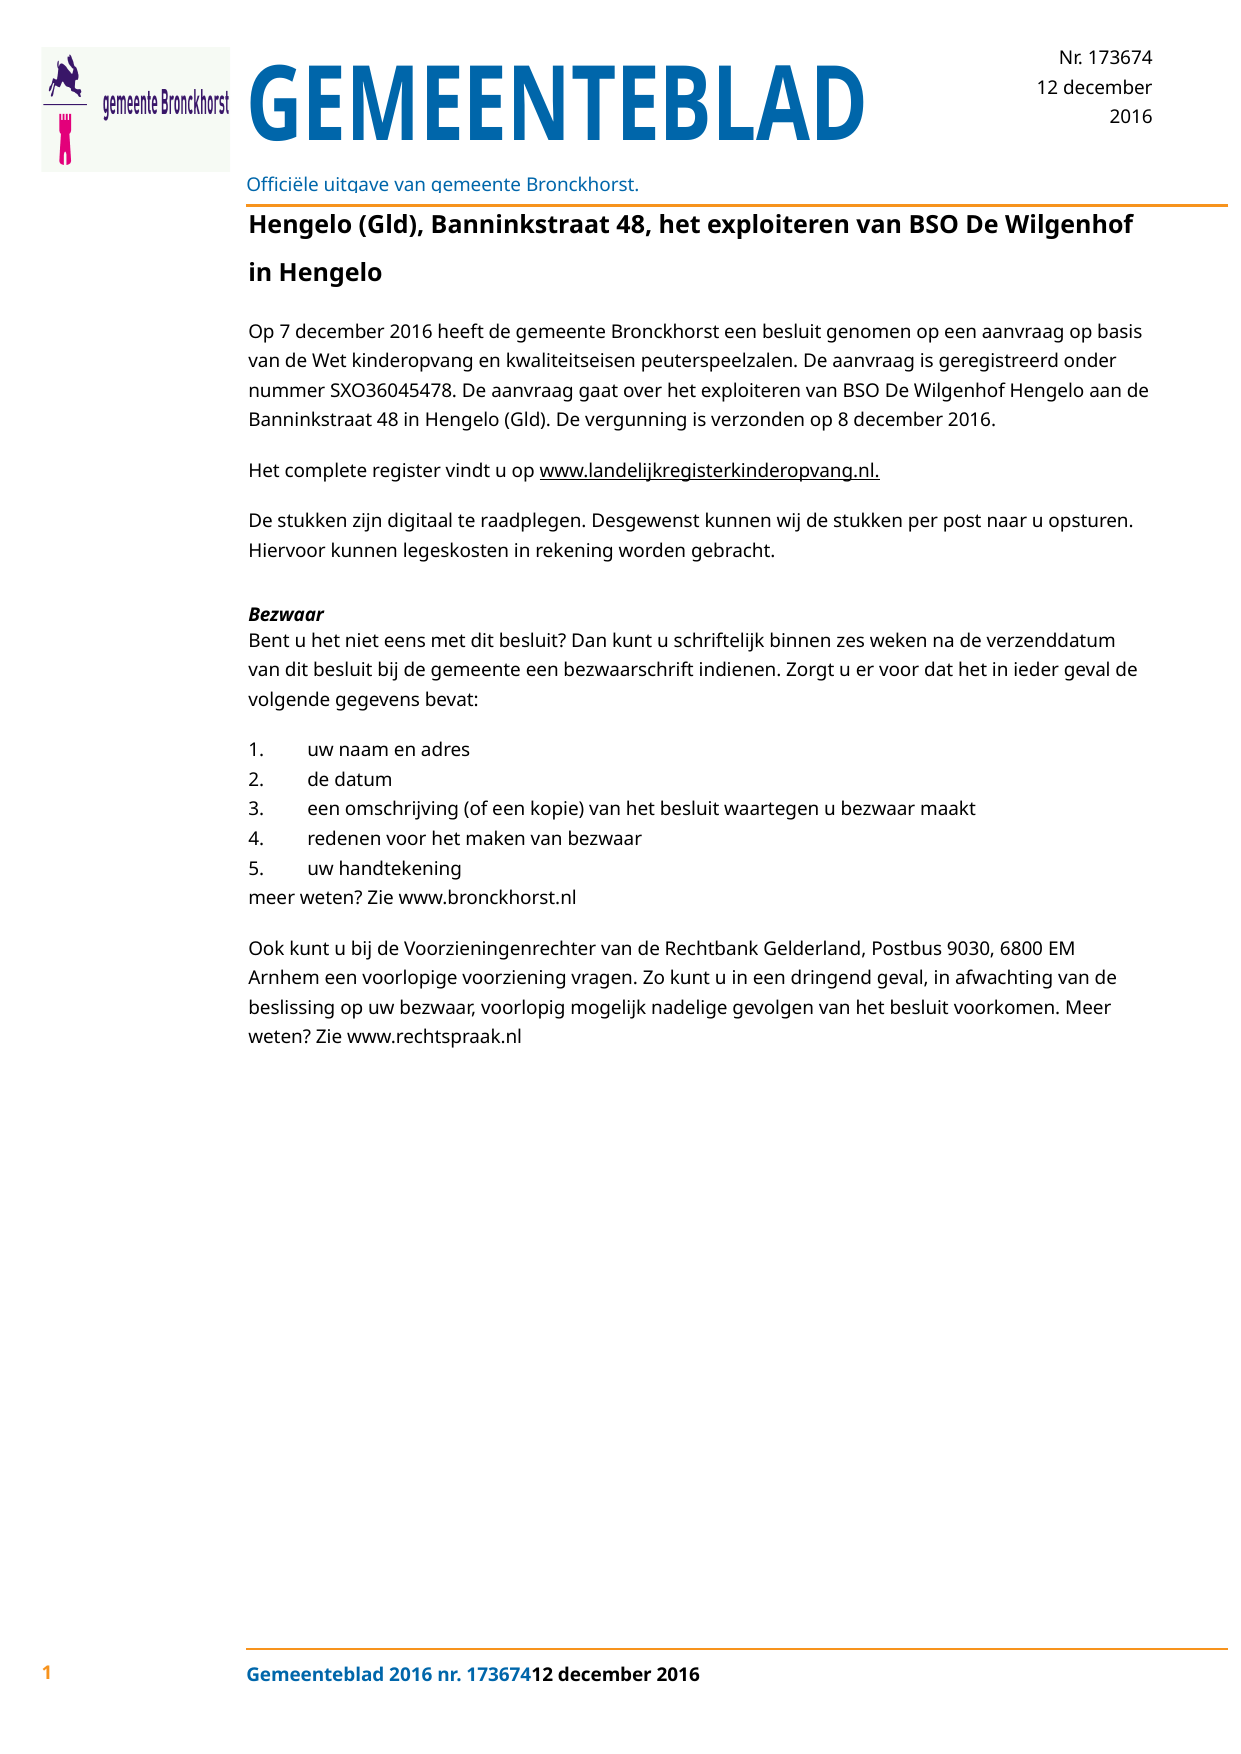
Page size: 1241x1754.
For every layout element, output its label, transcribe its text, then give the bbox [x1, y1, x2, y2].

text Hengelo (Gld), Banninkstraat 48, het exploiteren van BSO De Wilgenhof in Hengelo [248, 207, 1152, 288]
text Op 7 december 2016 heeft de gemeente Bronckhorst een besluit genomen op een aanvraag op basis van de Wet kinderopvang en kwaliteitseisen peuterspeelzalen. De aanvraag is geregistreerd onder nummer SXO36045478. De aanvraag gaat over het exploiteren van BSO De Wilgenhof Hengelo aan de Banninkstraat 48 in Hengelo (Gld). De vergunning is verzonden op 8 december 2016. [248, 318, 1152, 432]
list een omschrijving (of een kopie) van het besluit waartegen u bezwaar maakt [248, 796, 1152, 821]
text De stukken zijn digitaal te raadplegen. Desgewenst kunnen wij de stukken per post naar u opsturen. Hiervoor kunnen legeskosten in rekening worden gebracht. [248, 507, 1152, 563]
list de datum [248, 766, 1152, 792]
text meer weten? Zie www.bronckhorst.nl [248, 884, 1152, 910]
text Bezwaar [248, 601, 1152, 627]
list uw naam en adres [248, 736, 1152, 762]
list uw handtekening [248, 855, 1152, 880]
text Bent u het niet eens met dit besluit? Dan kunt u schriftelijk binnen zes weken na de verzenddatum van dit besluit bij de gemeente een bezwaarschrift indienen. Zorgt u er voor dat het in ieder geval de volgende gegevens bevat: [248, 627, 1152, 712]
text Het complete register vindt u op www.landelijkregisterkinderopvang.nl. [248, 457, 1152, 483]
text Ook kunt u bij de Voorzieningenrechter van de Rechtbank Gelderland, Postbus 9030, 6800 EM Arnhem een voorlopige voorziening vragen. Zo kunt u in een dringend geval, in afwachting van de beslissing op uw bezwaar, voorlopig mogelijk nadelige gevolgen van het besluit voorkomen. Meer weten? Zie www.rechtspraak.nl [248, 935, 1152, 1049]
picture [41, 47, 231, 172]
list redenen voor het maken van bezwaar [248, 825, 1152, 851]
